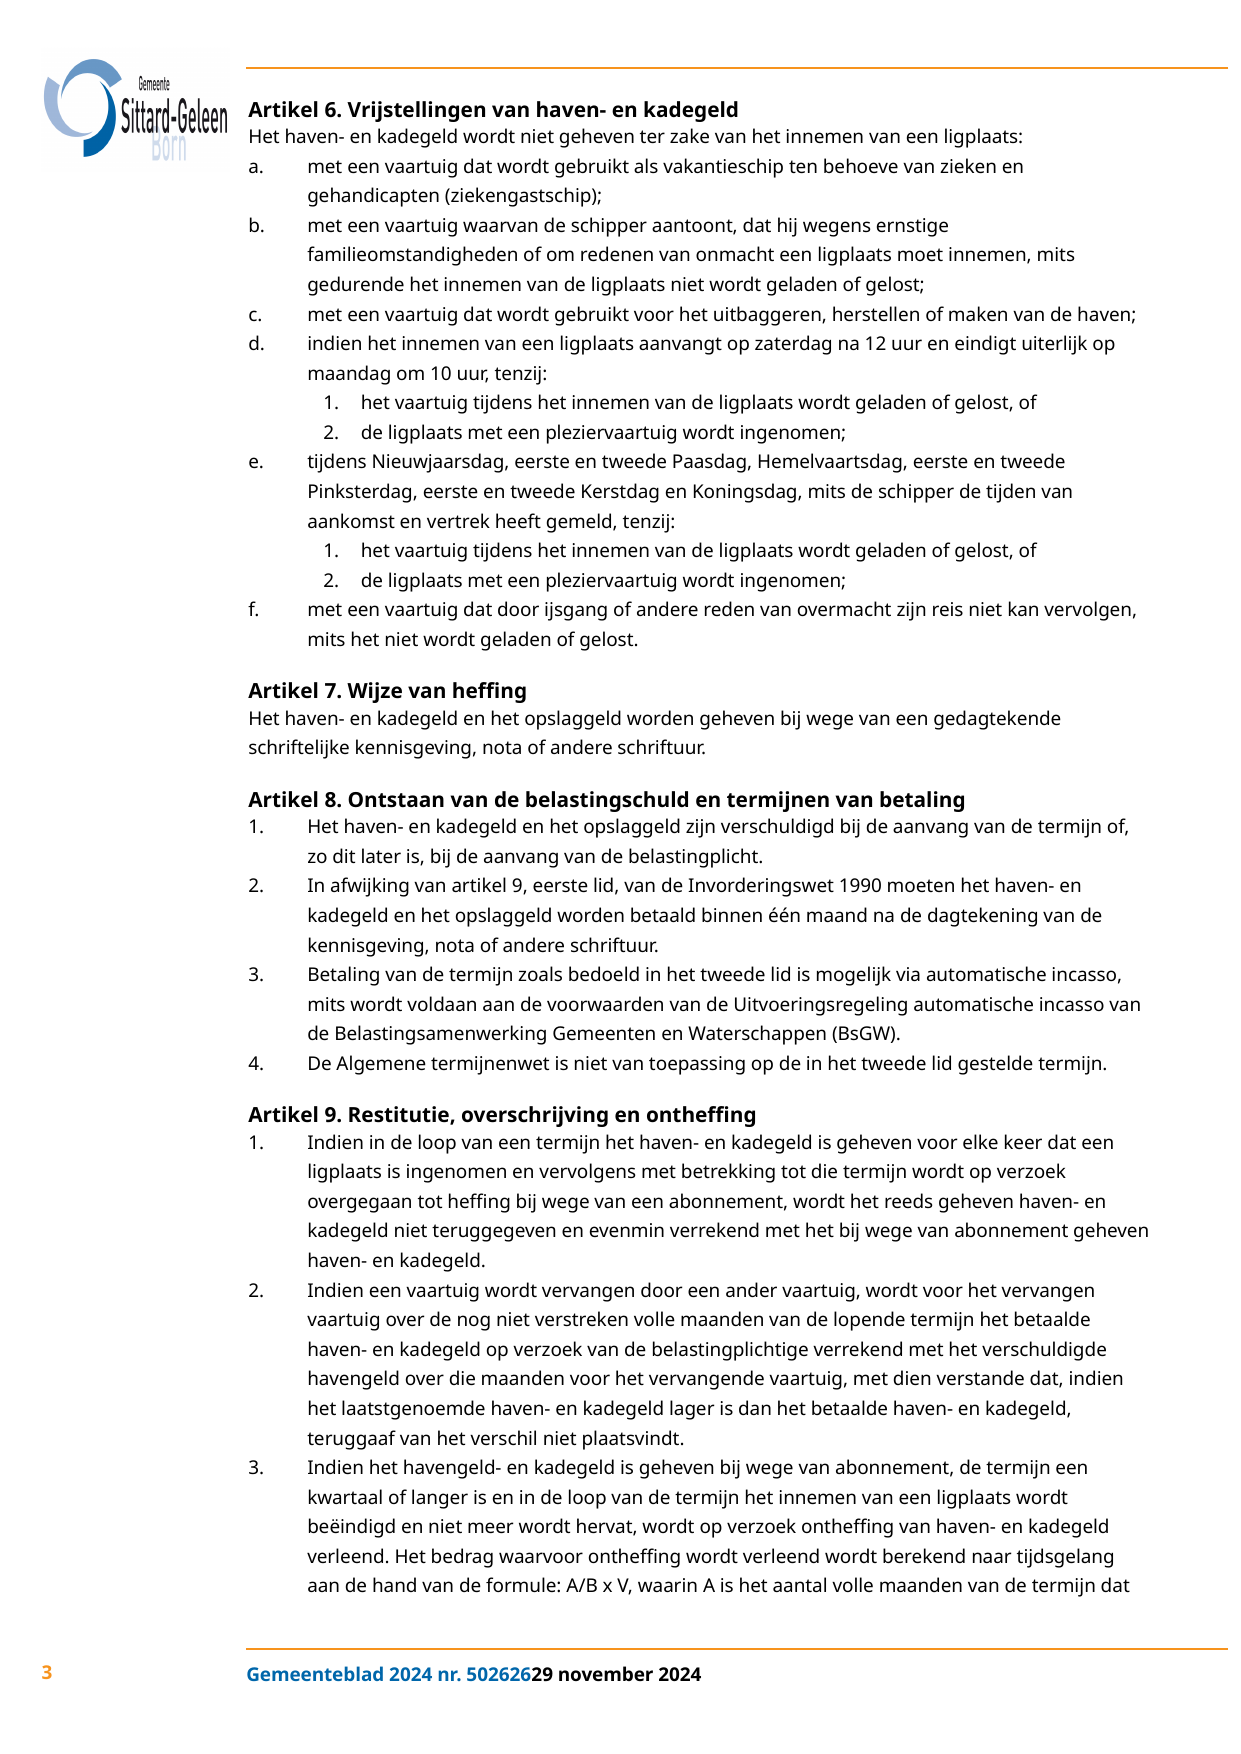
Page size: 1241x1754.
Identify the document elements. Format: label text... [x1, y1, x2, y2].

text Artikel 8. Ontstaan van de belastingschuld en termijnen van betaling [248, 785, 1152, 813]
list tijdens Nieuwjaarsdag, eerste en tweede Paasdag, Hemelvaartsdag, eerste en tweede Pinksterdag, eerste en tweede Kerstdag en Koningsdag, mits de schipper de tijden van aankomst en vertrek heeft gemeld, tenzij: [248, 449, 1152, 533]
list Betaling van de termijn zoals bedoeld in het tweede lid is mogelijk via automatische incasso, mits wordt voldaan aan de voorwaarden van de Uitvoeringsregeling automatische incasso van de Belastingsamenwerking Gemeenten en Waterschappen (BsGW). [248, 961, 1152, 1046]
text Het haven- en kadegeld en het opslaggeld worden geheven bij wege van een gedagtekende schriftelijke kennisgeving, nota of andere schriftuur. [248, 705, 1152, 760]
list de ligplaats met een pleziervaartuig wordt ingenomen; [323, 419, 1152, 445]
list Het haven- en kadegeld en het opslaggeld zijn verschuldigd bij de aanvang van de termijn of, zo dit later is, bij de aanvang van de belastingplicht. [248, 813, 1152, 869]
list met een vaartuig dat wordt gebruikt voor het uitbaggeren, herstellen of maken van de haven; [248, 301, 1152, 326]
list Indien in de loop van een termijn het haven- en kadegeld is geheven voor elke keer dat een ligplaats is ingenomen en vervolgens met betrekking tot die termijn wordt op verzoek overgegaan tot heffing bij wege van een abonnement, wordt het reeds geheven haven- en kadegeld niet teruggegeven en evenmin verrekend met het bij wege van abonnement geheven haven- en kadegeld. [248, 1129, 1152, 1273]
list het vaartuig tijdens het innemen van de ligplaats wordt geladen of gelost, of [323, 389, 1152, 415]
list Indien het havengeld- en kadegeld is geheven bij wege van abonnement, de termijn een kwartaal of langer is en in de loop van de termijn het innemen van een ligplaats wordt beëindigd en niet meer wordt hervat, wordt op verzoek ontheffing van haven- en kadegeld verleend. Het bedrag waarvoor ontheffing wordt verleend wordt berekend naar tijdsgelang aan de hand van de formule: A/B x V, waarin A is het aantal volle maanden van de termijn dat [248, 1454, 1152, 1598]
text Artikel 9. Restitutie, overschrijving en ontheffing [248, 1101, 1152, 1129]
list de ligplaats met een pleziervaartuig wordt ingenomen; [323, 567, 1152, 593]
list In afwijking van artikel 9, eerste lid, van de Invorderingswet 1990 moeten het haven- en kadegeld en het opslaggeld worden betaald binnen één maand na de dagtekening van de kennisgeving, nota of andere schriftuur. [248, 873, 1152, 957]
text Artikel 7. Wijze van heffing [248, 677, 1152, 705]
list met een vaartuig waarvan de schipper aantoont, dat hij wegens ernstige familieomstandigheden of om redenen van onmacht een ligplaats moet innemen, mits gedurende het innemen van de ligplaats niet wordt geladen of gelost; [248, 212, 1152, 297]
list Indien een vaartuig wordt vervangen door een ander vaartuig, wordt voor het vervangen vaartuig over de nog niet verstreken volle maanden van de lopende termijn het betaalde haven- en kadegeld op verzoek van de belastingplichtige verrekend met het verschuldigde havengeld over die maanden voor het vervangende vaartuig, met dien verstande dat, indien het laatstgenoemde haven- en kadegeld lager is dan het betaalde haven- en kadegeld, teruggaaf van het verschil niet plaatsvindt. [248, 1277, 1152, 1451]
picture [41, 47, 231, 172]
text Het haven- en kadegeld wordt niet geheven ter zake van het innemen van een ligplaats: [248, 123, 1152, 149]
list het vaartuig tijdens het innemen van de ligplaats wordt geladen of gelost, of [323, 537, 1152, 563]
text Artikel 6. Vrijstellingen van haven- en kadegeld [248, 95, 1152, 123]
list indien het innemen van een ligplaats aanvangt op zaterdag na 12 uur en eindigt uiterlijk op maandag om 10 uur, tenzij: [248, 330, 1152, 386]
list met een vaartuig dat door ijsgang of andere reden van overmacht zijn reis niet kan vervolgen, mits het niet wordt geladen of gelost. [248, 597, 1152, 652]
list De Algemene termijnenwet is niet van toepassing op de in het tweede lid gestelde termijn. [248, 1050, 1152, 1076]
list met een vaartuig dat wordt gebruikt als vakantieschip ten behoeve van zieken en gehandicapten (ziekengastschip); [248, 153, 1152, 208]
